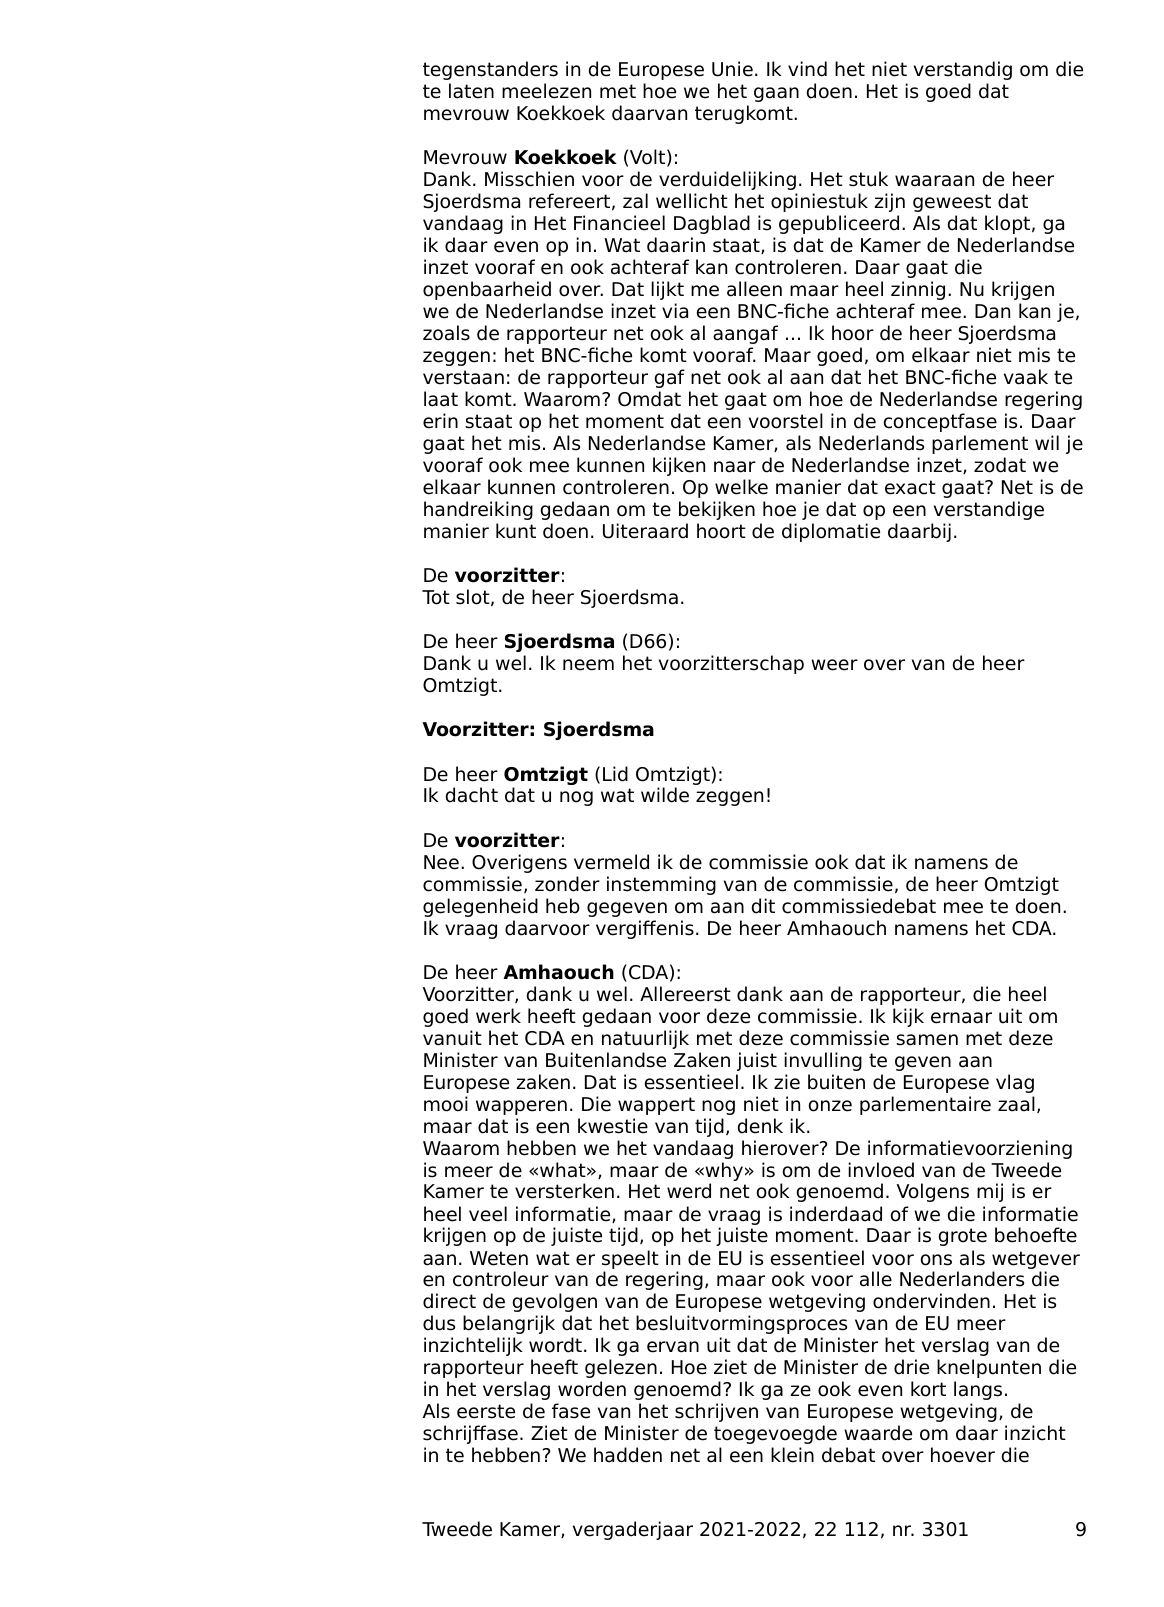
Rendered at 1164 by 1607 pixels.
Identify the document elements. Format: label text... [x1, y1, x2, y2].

text De heer Sjoerdsma (D66): [422, 631, 1087, 653]
subtitle Voorzitter: Sjoerdsma [422, 719, 1087, 741]
text tegenstanders in de Europese Unie. Ik vind het niet verstandig om die te laten meelezen met hoe we het gaan doen. Het is goed dat mevrouw Koekkoek daarvan terugkomt. [422, 59, 1087, 125]
text Dank u wel. Ik neem het voorzitterschap weer over van de heer Omtzigt. [422, 653, 1087, 697]
text De heer Amhaouch (CDA): [422, 962, 1087, 984]
text Mevrouw Koekkoek (Volt): [422, 147, 1087, 169]
text Voorzitter, dank u wel. Allereerst dank aan de rapporteur, die heel goed werk heeft gedaan voor deze commissie. Ik kijk ernaar uit om vanuit het CDA en natuurlijk met deze commissie samen met deze Minister van Buitenlandse Zaken juist invulling te geven aan Europese zaken. Dat is essentieel. Ik zie buiten de Europese vlag mooi wapperen. Die wappert nog niet in onze parlementaire zaal, maar dat is een kwestie van tijd, denk ik. [422, 984, 1087, 1137]
text Tot slot, de heer Sjoerdsma. [422, 587, 1087, 609]
text De voorzitter: [422, 829, 1087, 852]
text Ik dacht dat u nog wat wilde zeggen! [422, 785, 1087, 807]
text Dank. Misschien voor de verduidelijking. Het stuk waaraan de heer Sjoerdsma refereert, zal wellicht het opiniestuk zijn geweest dat vandaag in Het Financieel Dagblad is gepubliceerd. Als dat klopt, ga ik daar even op in. Wat daarin staat, is dat de Kamer de Nederlandse inzet vooraf en ook achteraf kan controleren. Daar gaat die openbaarheid over. Dat lijkt me alleen maar heel zinnig. Nu krijgen we de Nederlandse inzet via een BNC-fiche achteraf mee. Dan kan je, zoals de rapporteur net ook al aangaf ... Ik hoor de heer Sjoerdsma zeggen: het BNC-fiche komt vooraf. Maar goed, om elkaar niet mis te verstaan: de rapporteur gaf net ook al aan dat het BNC-fiche vaak te laat komt. Waarom? Omdat het gaat om hoe de Nederlandse regering erin staat op het moment dat een voorstel in de conceptfase is. Daar gaat het mis. Als Nederlandse Kamer, als Nederlands parlement wil je vooraf ook mee kunnen kijken naar de Nederlandse inzet, zodat we elkaar kunnen controleren. Op welke manier dat exact gaat? Net is de handreiking gedaan om te bekijken hoe je dat op een verstandige manier kunt doen. Uiteraard hoort de diplomatie daarbij. [422, 169, 1087, 543]
text Als eerste de fase van het schrijven van Europese wetgeving, de schrijffase. Ziet de Minister de toegevoegde waarde om daar inzicht in te hebben? We hadden net al een klein debat over hoever die [422, 1401, 1087, 1467]
text De voorzitter: [422, 565, 1087, 587]
text De heer Omtzigt (Lid Omtzigt): [422, 763, 1087, 785]
text Nee. Overigens vermeld ik de commissie ook dat ik namens de commissie, zonder instemming van de commissie, de heer Omtzigt gelegenheid heb gegeven om aan dit commissiedebat mee te doen. Ik vraag daarvoor vergiffenis. De heer Amhaouch namens het CDA. [422, 852, 1087, 939]
text Waarom hebben we het vandaag hierover? De informatievoorziening is meer de «what», maar de «why» is om de invloed van de Tweede Kamer te versterken. Het werd net ook genoemd. Volgens mij is er heel veel informatie, maar de vraag is inderdaad of we die informatie krijgen op de juiste tijd, op het juiste moment. Daar is grote behoefte aan. Weten wat er speelt in de EU is essentieel voor ons als wetgever en controleur van de regering, maar ook voor alle Nederlanders die direct de gevolgen van de Europese wetgeving ondervinden. Het is dus belangrijk dat het besluitvormingsproces van de EU meer inzichtelijk wordt. Ik ga ervan uit dat de Minister het verslag van de rapporteur heeft gelezen. Hoe ziet de Minister de drie knelpunten die in het verslag worden genoemd? Ik ga ze ook even kort langs. [422, 1137, 1087, 1401]
